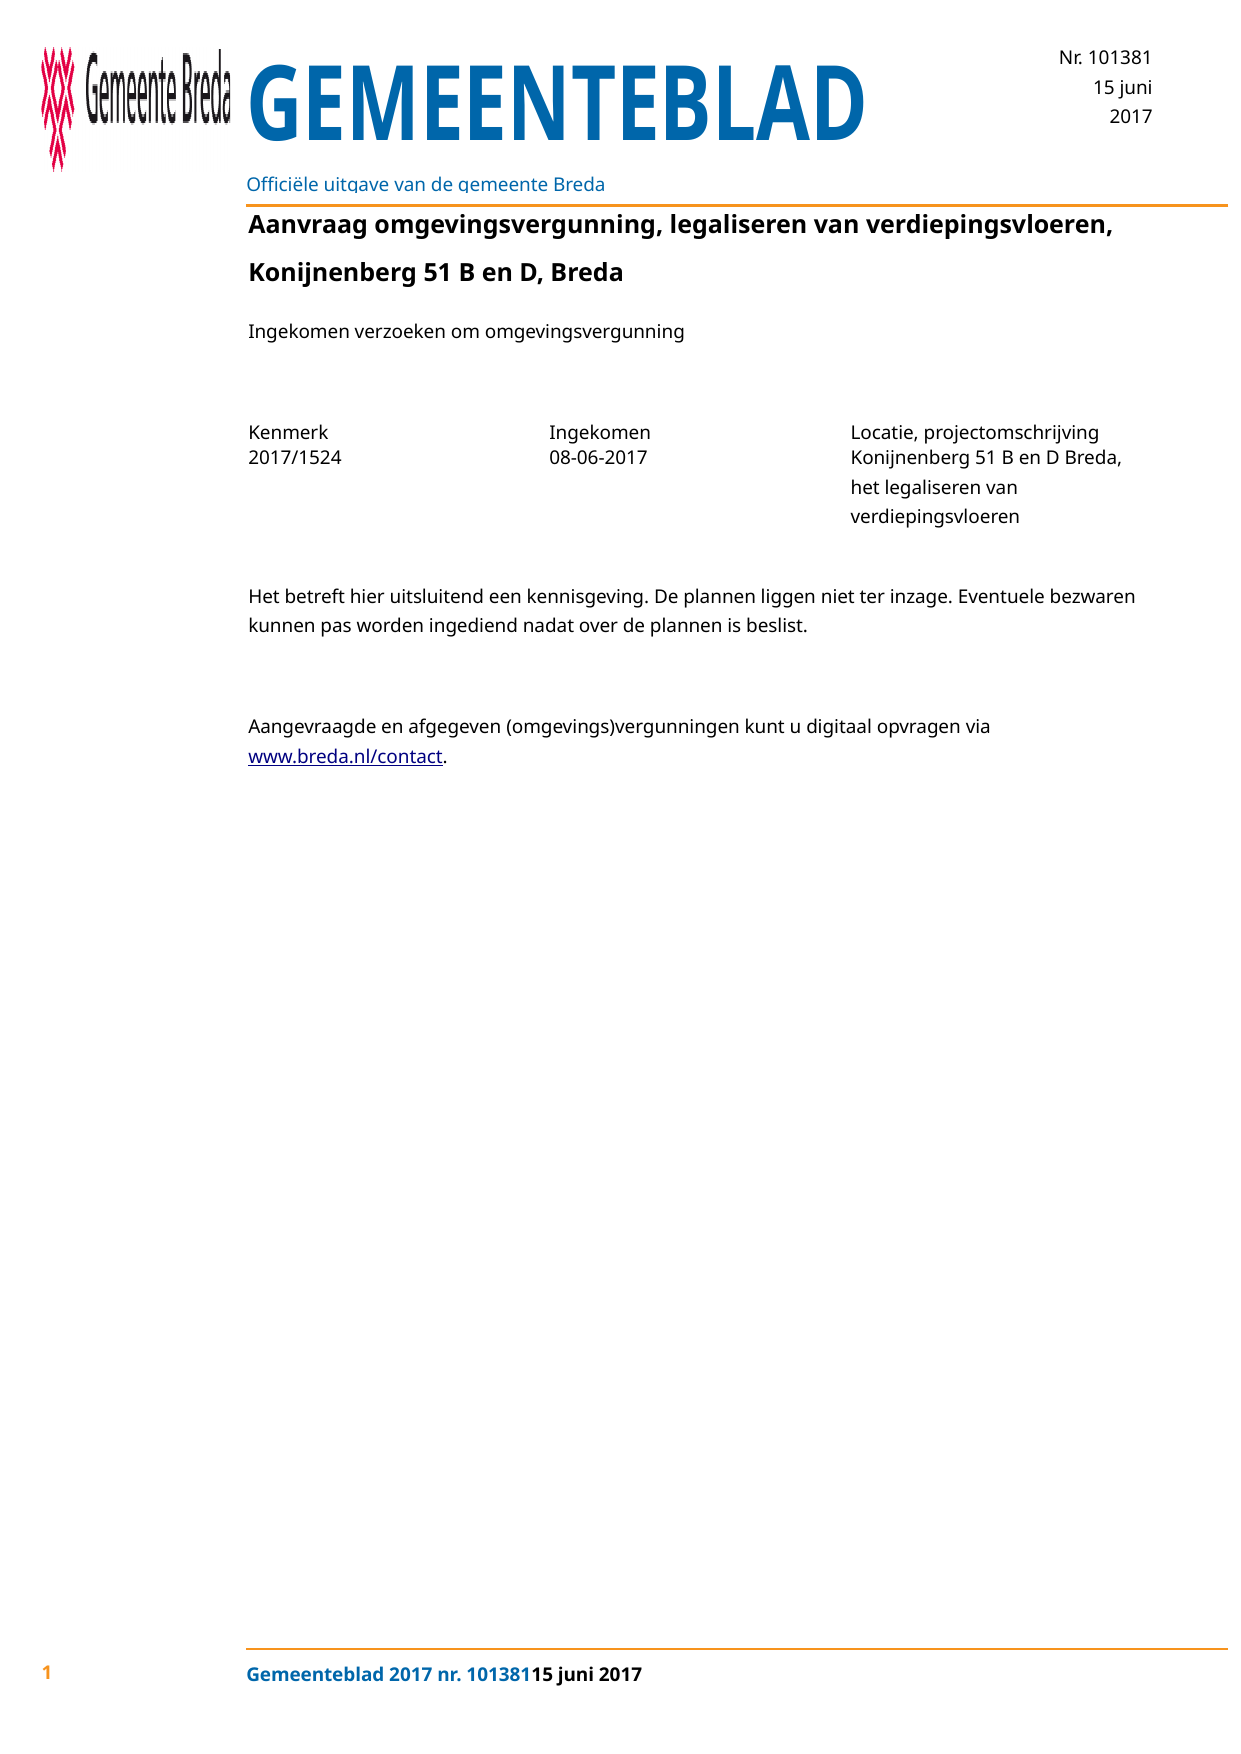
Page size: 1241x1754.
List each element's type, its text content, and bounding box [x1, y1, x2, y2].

text Aanvraag omgevingsvergunning, legaliseren van verdiepingsvloeren, Konijnenberg 51 B en D, Breda [248, 207, 1152, 288]
text Het betreft hier uitsluitend een kennisgeving. De plannen liggen niet ter inzage. Eventuele bezwaren kunnen pas worden ingediend nadat over de plannen is beslist. [248, 583, 1152, 638]
table_header Locatie, projectomschrijving [850, 419, 1152, 444]
text Aangevraagde en afgegeven (omgevings)vergunningen kunt u digitaal opvragen via www.breda.nl/contact. [248, 713, 1152, 769]
text Ingekomen verzoeken om omgevingsvergunning [248, 318, 1152, 344]
table_header Kenmerk [248, 419, 549, 444]
picture [41, 47, 231, 172]
table_cell 2017/1524 [248, 445, 549, 529]
table_header Ingekomen [549, 419, 850, 444]
table_cell 08-06-2017 [549, 445, 850, 529]
table_cell Konijnenberg 51 B en D Breda, het legaliseren van verdiepingsvloeren [850, 445, 1152, 529]
